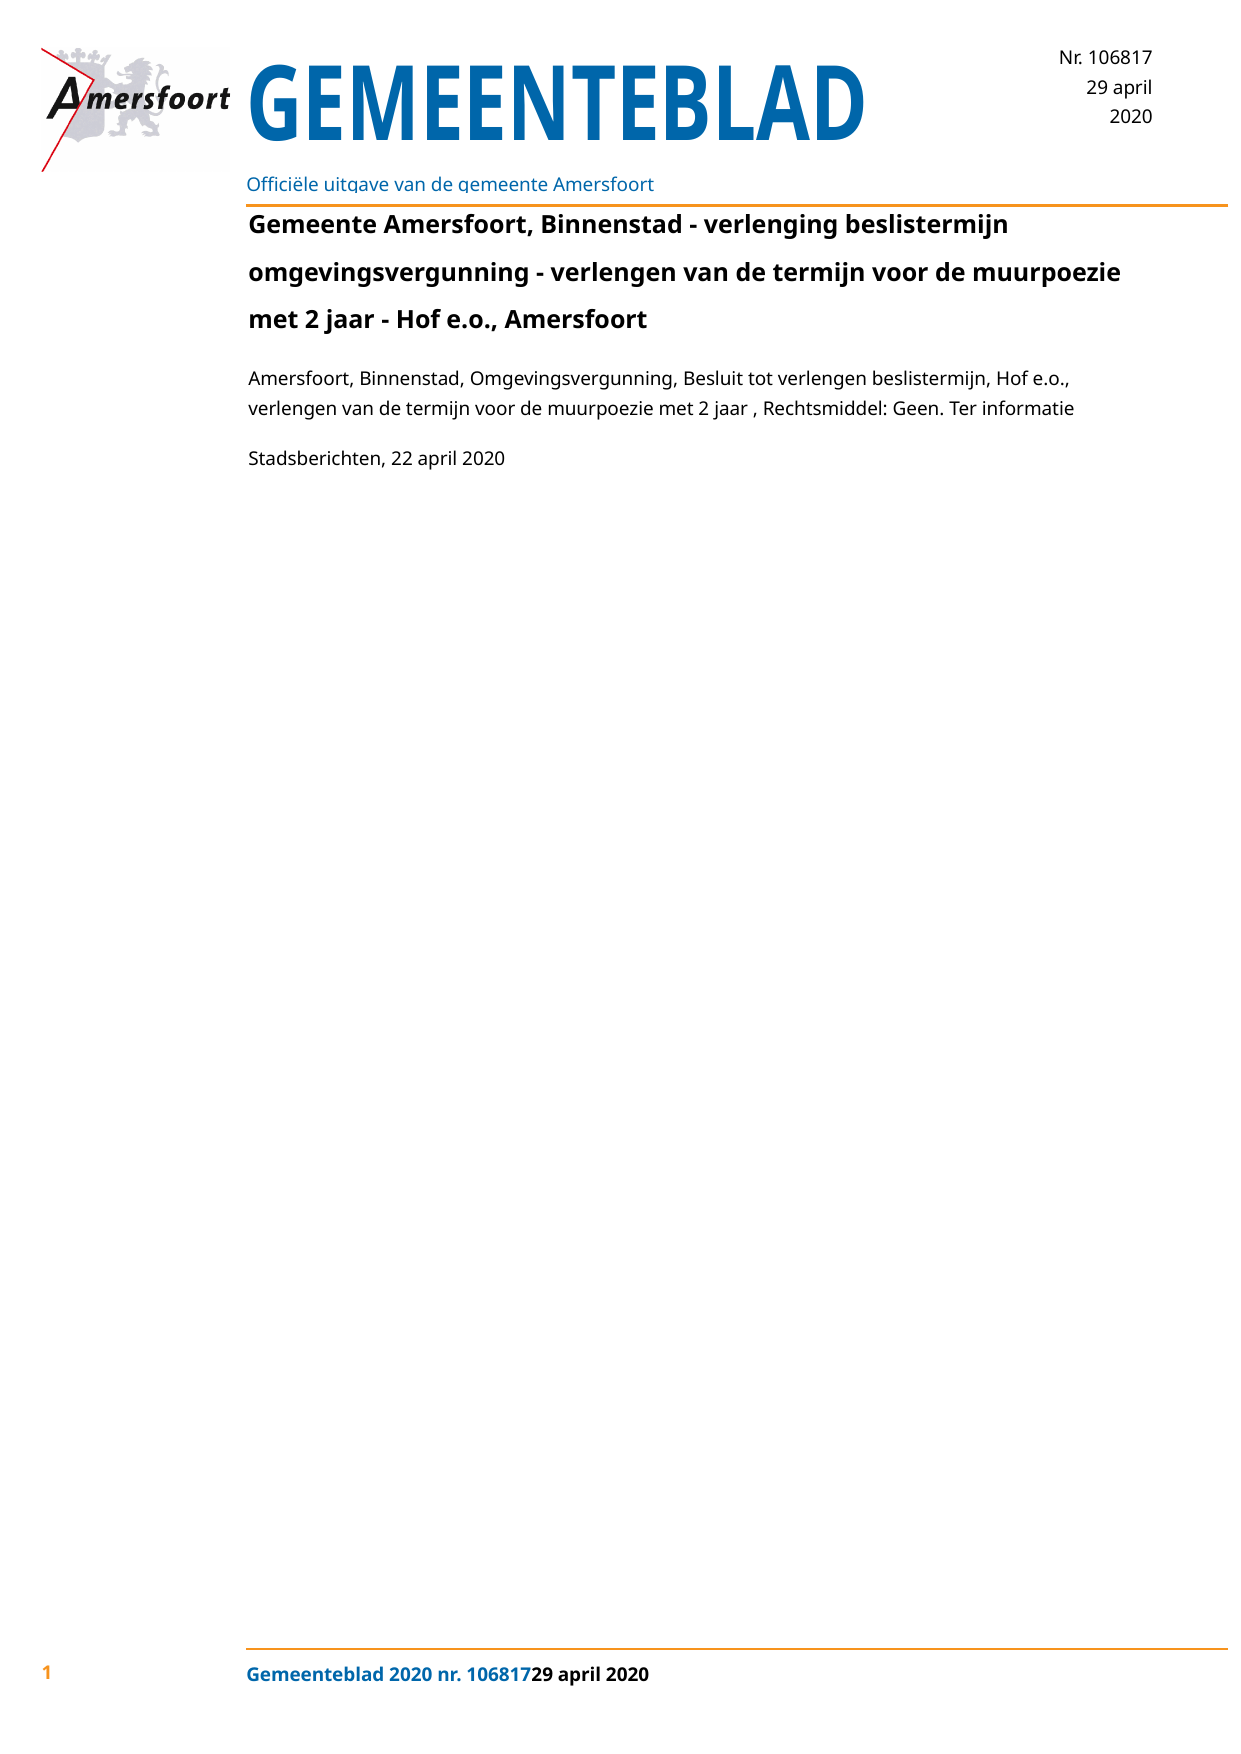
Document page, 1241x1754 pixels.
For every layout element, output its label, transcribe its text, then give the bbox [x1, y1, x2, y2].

text Amersfoort, Binnenstad, Omgevingsvergunning, Besluit tot verlengen beslistermijn, Hof e.o., verlengen van de termijn voor de muurpoezie met 2 jaar , Rechtsmiddel: Geen. Ter informatie [248, 366, 1152, 421]
text Stadsberichten, 22 april 2020 [248, 446, 1152, 471]
picture [41, 47, 231, 172]
text Gemeente Amersfoort, Binnenstad - verlenging beslistermijn omgevingsvergunning - verlengen van de termijn voor de muurpoezie met 2 jaar - Hof e.o., Amersfoort [248, 207, 1152, 336]
